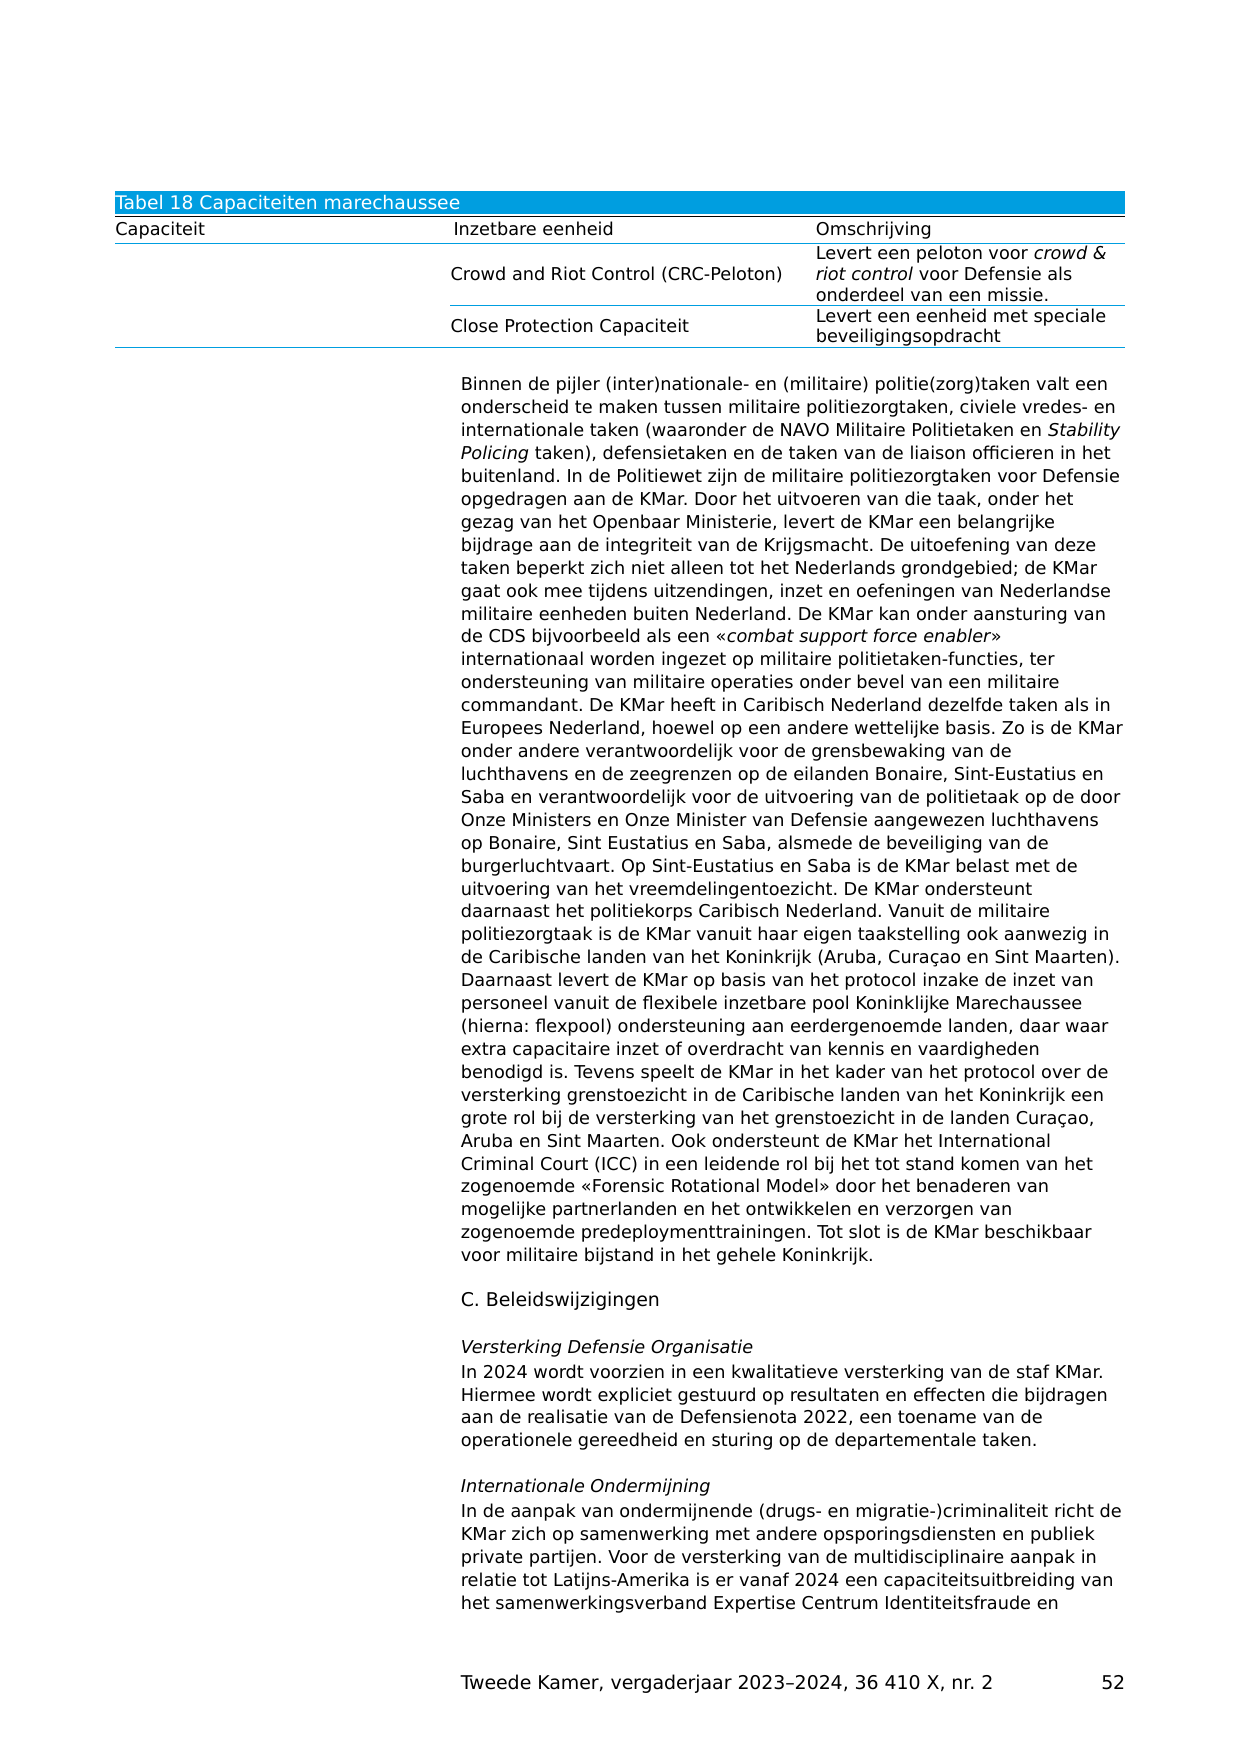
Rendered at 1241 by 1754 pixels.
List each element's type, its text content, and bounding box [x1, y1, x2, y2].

table_cell Levert een eenheid met speciale beveiligingsopdracht [813, 306, 1125, 347]
table_cell [115, 244, 450, 347]
table_cell Crowd and Riot Control (CRC-Peloton) [450, 244, 813, 305]
table_cell Capaciteit [115, 217, 450, 243]
text Binnen de pijler (inter)nationale- en (militaire) politie(zorg)taken valt een onderscheid te maken tussen militaire politiezorgtaken, civiele vredes- en internationale taken (waaronder de NAVO Militaire Politietaken en Stability Policing taken), defensietaken en de taken van de liaison officieren in het buitenland. In de Politiewet zijn de militaire politiezorgtaken voor Defensie opgedragen aan de KMar. Door het uitvoeren van die taak, onder het gezag van het Openbaar Ministerie, levert de KMar een belangrijke bijdrage aan de integriteit van de Krijgsmacht. De uitoefening van deze taken beperkt zich niet alleen tot het Nederlands grondgebied; de KMar gaat ook mee tijdens uitzendingen, inzet en oefeningen van Nederlandse militaire eenheden buiten Nederland. De KMar kan onder aansturing van de CDS bijvoorbeeld als een «combat support force enabler» internationaal worden ingezet op militaire politietaken-functies, ter ondersteuning van militaire operaties onder bevel van een militaire commandant. De KMar heeft in Caribisch Nederland dezelfde taken als in Europees Nederland, hoewel op een andere wettelijke basis. Zo is de KMar onder andere verantwoordelijk voor de grensbewaking van de luchthavens en de zeegrenzen op de eilanden Bonaire, Sint-Eustatius en Saba en verantwoordelijk voor de uitvoering van de politietaak op de door Onze Ministers en Onze Minister van Defensie aangewezen luchthavens op Bonaire, Sint Eustatius en Saba, alsmede de beveiliging van de burgerluchtvaart. Op Sint-Eustatius en Saba is de KMar belast met de uitvoering van het vreemdelingentoezicht. De KMar ondersteunt daarnaast het politiekorps Caribisch Nederland. Vanuit de militaire politiezorgtaak is de KMar vanuit haar eigen taakstelling ook aanwezig in de Caribische landen van het Koninkrijk (Aruba, Curaçao en Sint Maarten). Daarnaast levert de KMar op basis van het protocol inzake de inzet van personeel vanuit de flexibele inzetbare pool Koninklijke Marechaussee (hierna: flexpool) ondersteuning aan eerdergenoemde landen, daar waar extra capacitaire inzet of overdracht van kennis en vaardigheden benodigd is. Tevens speelt de KMar in het kader van het protocol over de versterking grenstoezicht in de Caribische landen van het Koninkrijk een grote rol bij de versterking van het grenstoezicht in de landen Curaçao, Aruba en Sint Maarten. Ook ondersteunt de KMar het International Criminal Court (ICC) in een leidende rol bij het tot stand komen van het zogenoemde «Forensic Rotational Model» door het benaderen van mogelijke partnerlanden en het ontwikkelen en verzorgen van zogenoemde predeploymenttrainingen. Tot slot is de KMar beschikbaar voor militaire bijstand in het gehele Koninkrijk. [461, 372, 1125, 1266]
table_cell Levert een peloton voor crowd & riot control voor Defensie als onderdeel van een missie. [813, 244, 1125, 305]
table_cell Omschrijving [813, 217, 1125, 243]
text Versterking Defensie Organisatie [461, 1335, 1125, 1358]
text Internationale Ondermijning [461, 1474, 1125, 1497]
table_cell Close Protection Capaciteit [450, 306, 813, 347]
text In de aanpak van ondermijnende (drugs- en migratie-)criminaliteit richt de KMar zich op samenwerking met andere opsporingsdiensten en publiek private partijen. Voor de versterking van de multidisciplinaire aanpak in relatie tot Latijns-Amerika is er vanaf 2024 een capaciteitsuitbreiding van het samenwerkingsverband Expertise Centrum Identiteitsfraude en [461, 1499, 1125, 1614]
text In 2024 wordt voorzien in een kwalitatieve versterking van de staf KMar. Hiermee wordt expliciet gestuurd op resultaten en effecten die bĳdragen aan de realisatie van de Defensienota 2022, een toename van de operationele gereedheid en sturing op de departementale taken. [461, 1360, 1125, 1451]
table_cell Inzetbare eenheid [450, 217, 813, 243]
title C. Beleidswijzigingen [461, 1289, 1125, 1311]
